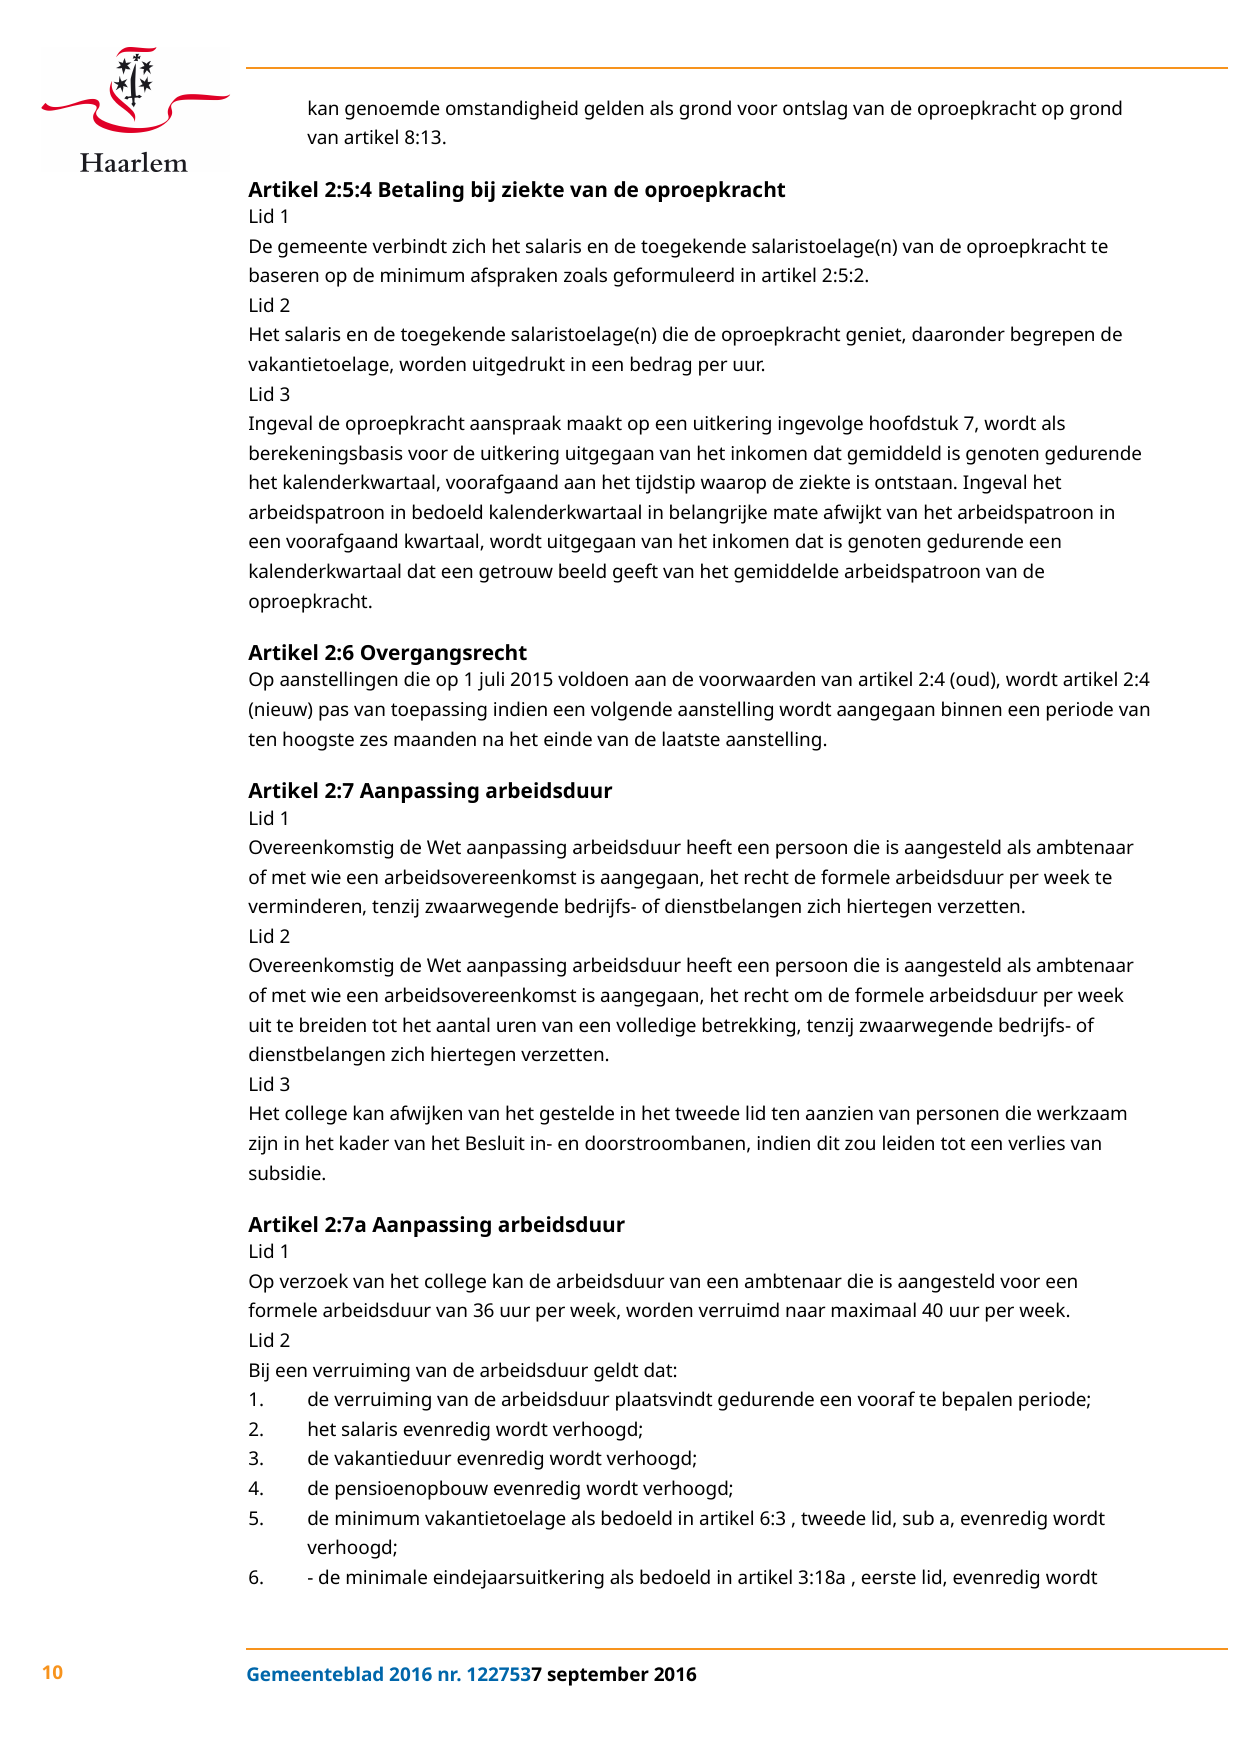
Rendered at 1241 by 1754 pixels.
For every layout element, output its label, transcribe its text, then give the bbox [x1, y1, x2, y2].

text Lid 3 [248, 1071, 1152, 1097]
list de verruiming van de arbeidsduur plaatsvindt gedurende een vooraf te bepalen periode; [248, 1386, 1152, 1412]
text Artikel 2:6 Overgangsrecht [248, 638, 1152, 667]
list de pensioenopbouw evenredig wordt verhoogd; [248, 1475, 1152, 1501]
list de vakantieduur evenredig wordt verhoogd; [248, 1446, 1152, 1471]
text Artikel 2:7a Aanpassing arbeidsduur [248, 1210, 1152, 1238]
text Op aanstellingen die op 1 juli 2015 voldoen aan de voorwaarden van artikel 2:4 (oud), wordt artikel 2:4 (nieuw) pas van toepassing indien een volgende aanstelling wordt aangegaan binnen een periode van ten hoogste zes maanden na het einde van de laatste aanstelling. [248, 667, 1152, 752]
list - de minimale eindejaarsuitkering als bedoeld in artikel 3:18a , eerste lid, evenredig wordt [248, 1564, 1152, 1590]
picture [41, 47, 231, 172]
text Lid 3 [248, 381, 1152, 406]
text Ingeval de oproepkracht aanspraak maakt op een uitkering ingevolge hoofdstuk 7, wordt als berekeningsbasis voor de uitkering uitgegaan van het inkomen dat gemiddeld is genoten gedurende het kalenderkwartaal, voorafgaand aan het tijdstip waarop de ziekte is ontstaan. Ingeval het arbeidspatroon in bedoeld kalenderkwartaal in belangrijke mate afwijkt van het arbeidspatroon in een voorafgaand kwartaal, wordt uitgegaan van het inkomen dat is genoten gedurende een kalenderkwartaal dat een getrouw beeld geeft van het gemiddelde arbeidspatroon van de oproepkracht. [248, 410, 1152, 613]
text Op verzoek van het college kan de arbeidsduur van een ambtenaar die is aangesteld voor een formele arbeidsduur van 36 uur per week, worden verruimd naar maximaal 40 uur per week. [248, 1268, 1152, 1323]
list kan genoemde omstandigheid gelden als grond voor ontslag van de oproepkracht op grond van artikel 8:13. [248, 95, 1152, 150]
text Het salaris en de toegekende salaristoelage(n) die de oproepkracht geniet, daaronder begrepen de vakantietoelage, worden uitgedrukt in een bedrag per uur. [248, 322, 1152, 377]
text De gemeente verbindt zich het salaris en de toegekende salaristoelage(n) van de oproepkracht te baseren op de minimum afspraken zoals geformuleerd in artikel 2:5:2. [248, 233, 1152, 288]
text Lid 1 [248, 203, 1152, 229]
text Lid 2 [248, 292, 1152, 318]
text Het college kan afwijken van het gestelde in het tweede lid ten aanzien van personen die werkzaam zijn in het kader van het Besluit in- en doorstroombanen, indien dit zou leiden tot een verlies van subsidie. [248, 1101, 1152, 1185]
list de minimum vakantietoelage als bedoeld in artikel 6:3 , tweede lid, sub a, evenredig wordt verhoogd; [248, 1505, 1152, 1560]
text Lid 2 [248, 1327, 1152, 1353]
text Lid 1 [248, 1238, 1152, 1264]
text Bij een verruiming van de arbeidsduur geldt dat: [248, 1357, 1152, 1383]
text Artikel 2:5:4 Betaling bij ziekte van de oproepkracht [248, 175, 1152, 203]
text Lid 2 [248, 923, 1152, 949]
text Artikel 2:7 Aanpassing arbeidsduur [248, 776, 1152, 805]
text Overeenkomstig de Wet aanpassing arbeidsduur heeft een persoon die is aangesteld als ambtenaar of met wie een arbeidsovereenkomst is aangegaan, het recht de formele arbeidsduur per week te verminderen, tenzij zwaarwegende bedrijfs- of dienstbelangen zich hiertegen verzetten. [248, 834, 1152, 919]
list het salaris evenredig wordt verhoogd; [248, 1416, 1152, 1442]
text Overeenkomstig de Wet aanpassing arbeidsduur heeft een persoon die is aangesteld als ambtenaar of met wie een arbeidsovereenkomst is aangegaan, het recht om de formele arbeidsduur per week uit te breiden tot het aantal uren van een volledige betrekking, tenzij zwaarwegende bedrijfs- of dienstbelangen zich hiertegen verzetten. [248, 953, 1152, 1067]
text Lid 1 [248, 805, 1152, 830]
